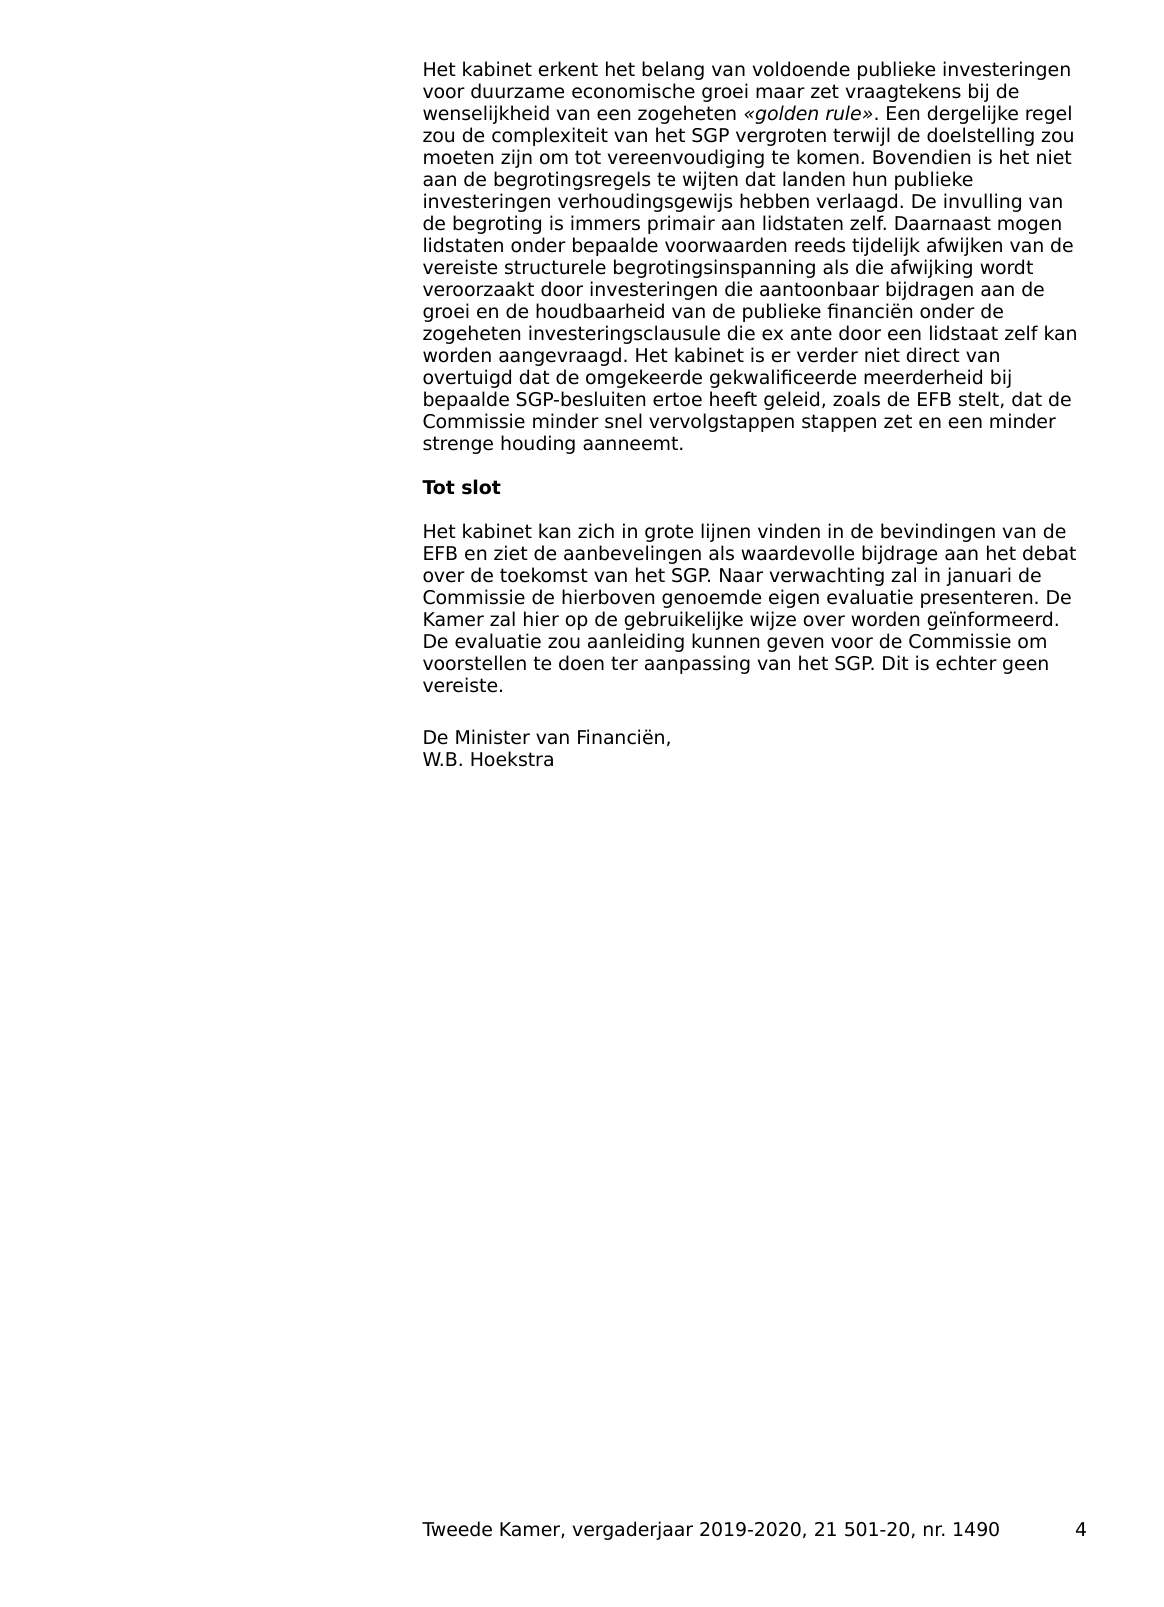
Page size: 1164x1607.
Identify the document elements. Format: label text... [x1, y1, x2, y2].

text Het kabinet erkent het belang van voldoende publieke investeringen voor duurzame economische groei maar zet vraagtekens bij de wenselijkheid van een zogeheten «golden rule». Een dergelijke regel zou de complexiteit van het SGP vergroten terwijl de doelstelling zou moeten zijn om tot vereenvoudiging te komen. Bovendien is het niet aan de begrotingsregels te wijten dat landen hun publieke investeringen verhoudingsgewijs hebben verlaagd. De invulling van de begroting is immers primair aan lidstaten zelf. Daarnaast mogen lidstaten onder bepaalde voorwaarden reeds tijdelijk afwijken van de vereiste structurele begrotingsinspanning als die afwijking wordt veroorzaakt door investeringen die aantoonbaar bijdragen aan de groei en de houdbaarheid van de publieke financiën onder de zogeheten investeringsclausule die ex ante door een lidstaat zelf kan worden aangevraagd. Het kabinet is er verder niet direct van overtuigd dat de omgekeerde gekwalificeerde meerderheid bij bepaalde SGP-besluiten ertoe heeft geleid, zoals de EFB stelt, dat de Commissie minder snel vervolgstappen stappen zet en een minder strenge houding aanneemt. [422, 59, 1087, 455]
text De Minister van Financiën, W.B. Hoekstra [422, 727, 1087, 771]
subtitle Tot slot [422, 477, 1087, 499]
text Het kabinet kan zich in grote lijnen vinden in de bevindingen van de EFB en ziet de aanbevelingen als waardevolle bijdrage aan het debat over de toekomst van het SGP. Naar verwachting zal in januari de Commissie de hierboven genoemde eigen evaluatie presenteren. De Kamer zal hier op de gebruikelijke wijze over worden geïnformeerd. De evaluatie zou aanleiding kunnen geven voor de Commissie om voorstellen te doen ter aanpassing van het SGP. Dit is echter geen vereiste. [422, 521, 1087, 697]
